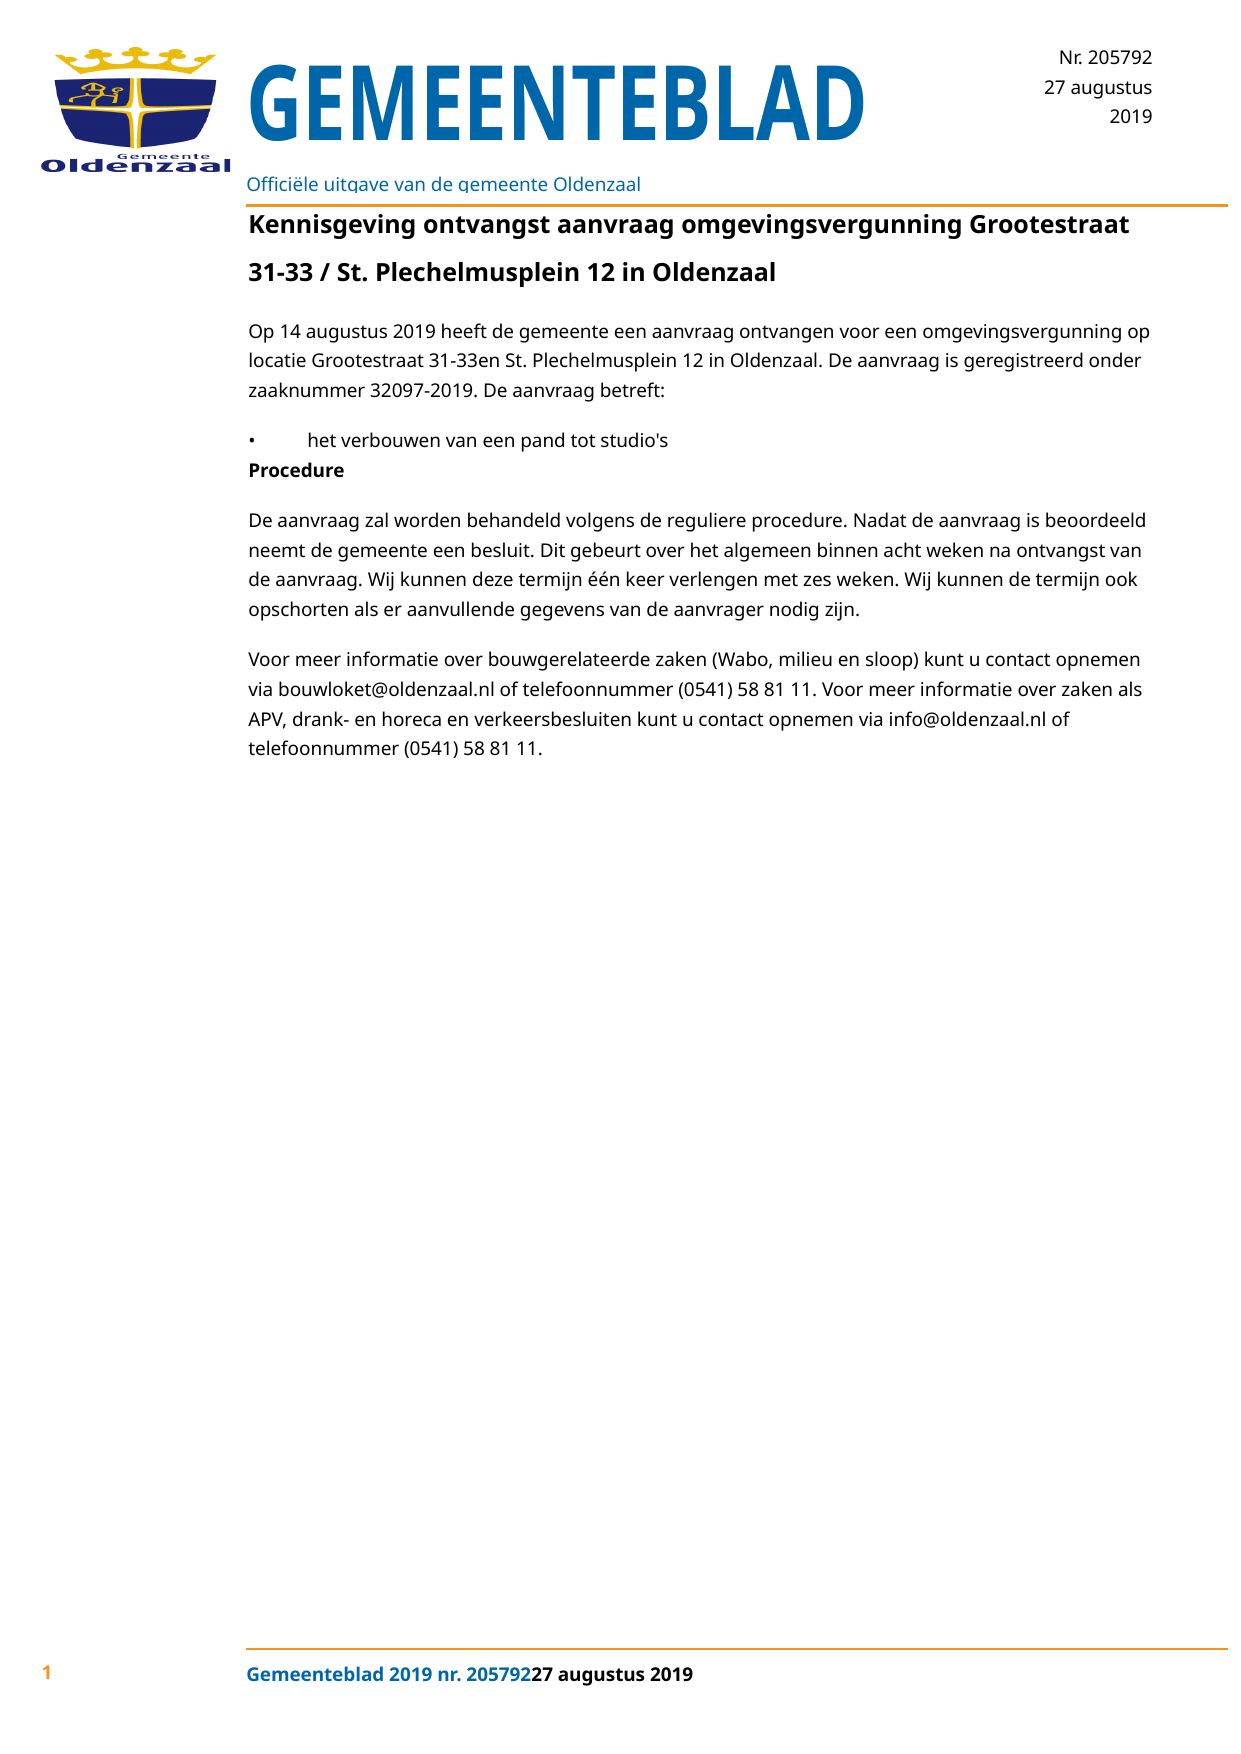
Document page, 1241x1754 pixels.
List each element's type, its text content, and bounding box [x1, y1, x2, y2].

text Kennisgeving ontvangst aanvraag omgevingsvergunning Grootestraat 31-33 / St. Plechelmusplein 12 in Oldenzaal [248, 207, 1152, 288]
text De aanvraag zal worden behandeld volgens de reguliere procedure. Nadat de aanvraag is beoordeeld neemt de gemeente een besluit. Dit gebeurt over het algemeen binnen acht weken na ontvangst van de aanvraag. Wij kunnen deze termijn één keer verlengen met zes weken. Wij kunnen de termijn ook opschorten als er aanvullende gegevens van de aanvrager nodig zijn. [248, 507, 1152, 622]
text Procedure [248, 457, 1152, 483]
text Op 14 augustus 2019 heeft de gemeente een aanvraag ontvangen voor een omgevingsvergunning op locatie Grootestraat 31-33en St. Plechelmusplein 12 in Oldenzaal. De aanvraag is geregistreerd onder zaaknummer 32097-2019. De aanvraag betreft: [248, 318, 1152, 403]
text Voor meer informatie over bouwgerelateerde zaken (Wabo, milieu en sloop) kunt u contact opnemen via bouwloket@oldenzaal.nl of telefoonnummer (0541) 58 81 11. Voor meer informatie over zaken als APV, drank- en horeca en verkeersbesluiten kunt u contact opnemen via info@oldenzaal.nl of telefoonnummer (0541) 58 81 11. [248, 647, 1152, 761]
list het verbouwen van een pand tot studio's [248, 427, 1152, 453]
picture [41, 47, 231, 172]
